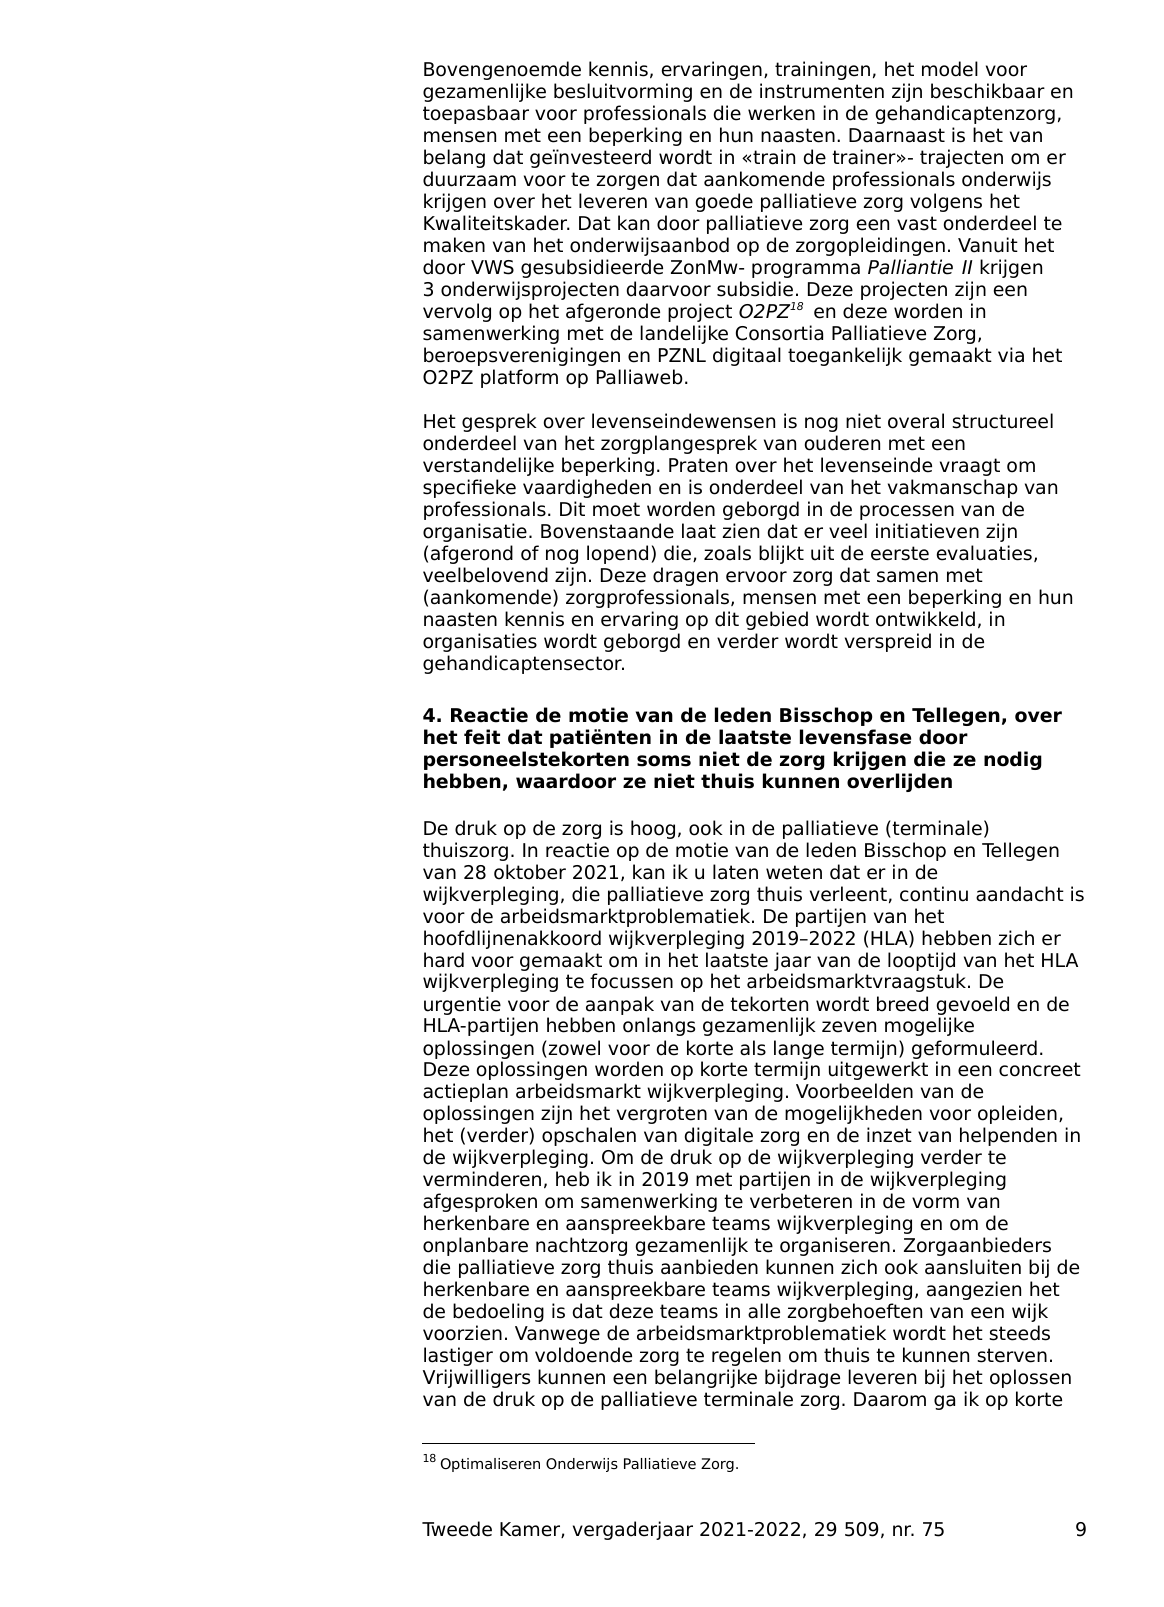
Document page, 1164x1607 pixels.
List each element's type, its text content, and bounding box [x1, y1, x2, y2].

text Het gesprek over levenseindewensen is nog niet overal structureel onderdeel van het zorgplangesprek van ouderen met een verstandelijke beperking. Praten over het levenseinde vraagt om specifieke vaardigheden en is onderdeel van het vakmanschap van professionals. Dit moet worden geborgd in de processen van de organisatie. Bovenstaande laat zien dat er veel initiatieven zijn (afgerond of nog lopend) die, zoals blijkt uit de eerste evaluaties, veelbelovend zijn. Deze dragen ervoor zorg dat samen met (aankomende) zorgprofessionals, mensen met een beperking en hun naasten kennis en ervaring op dit gebied wordt ontwikkeld, in organisaties wordt geborgd en verder wordt verspreid in de gehandicaptensector. [422, 411, 1087, 675]
text De druk op de zorg is hoog, ook in de palliatieve (terminale) thuiszorg. In reactie op de motie van de leden Bisschop en Tellegen van 28 oktober 2021, kan ik u laten weten dat er in de wijkverpleging, die palliatieve zorg thuis verleent, continu aandacht is voor de arbeidsmarktproblematiek. De partijen van het hoofdlijnenakkoord wijkverpleging 2019–2022 (HLA) hebben zich er hard voor gemaakt om in het laatste jaar van de looptijd van het HLA wijkverpleging te focussen op het arbeidsmarktvraagstuk. De urgentie voor de aanpak van de tekorten wordt breed gevoeld en de HLA-partijen hebben onlangs gezamenlijk zeven mogelijke oplossingen (zowel voor de korte als lange termijn) geformuleerd. Deze oplossingen worden op korte termijn uitgewerkt in een concreet actieplan arbeidsmarkt wijkverpleging. Voorbeelden van de oplossingen zijn het vergroten van de mogelijkheden voor opleiden, het (verder) opschalen van digitale zorg en de inzet van helpenden in de wijkverpleging. Om de druk op de wijkverpleging verder te verminderen, heb ik in 2019 met partijen in de wijkverpleging afgesproken om samenwerking te verbeteren in de vorm van herkenbare en aanspreekbare teams wijkverpleging en om de onplanbare nachtzorg gezamenlijk te organiseren. Zorgaanbieders die palliatieve zorg thuis aanbieden kunnen zich ook aansluiten bij de herkenbare en aanspreekbare teams wijkverpleging, aangezien het de bedoeling is dat deze teams in alle zorgbehoeften van een wijk voorzien. Vanwege de arbeidsmarktproblematiek wordt het steeds lastiger om voldoende zorg te regelen om thuis te kunnen sterven. Vrijwilligers kunnen een belangrijke bijdrage leveren bij het oplossen van de druk op de palliatieve terminale zorg. Daarom ga ik op korte [422, 818, 1087, 1411]
subtitle 4. Reactie de motie van de leden Bisschop en Tellegen, over het feit dat patiënten in de laatste levensfase door personeelstekorten soms niet de zorg krijgen die ze nodig hebben, waardoor ze niet thuis kunnen overlijden [422, 705, 1087, 793]
text Optimaliseren Onderwijs Palliatieve Zorg. [422, 1452, 1087, 1474]
text Bovengenoemde kennis, ervaringen, trainingen, het model voor gezamenlijke besluitvorming en de instrumenten zijn beschikbaar en toepasbaar voor professionals die werken in de gehandicaptenzorg, mensen met een beperking en hun naasten. Daarnaast is het van belang dat geïnvesteerd wordt in «train de trainer»- trajecten om er duurzaam voor te zorgen dat aankomende professionals onderwijs krijgen over het leveren van goede palliatieve zorg volgens het Kwaliteitskader. Dat kan door palliatieve zorg een vast onderdeel te maken van het onderwijsaanbod op de zorgopleidingen. Vanuit het door VWS gesubsidieerde ZonMw- programma Palliantie II krijgen 3 onderwijsprojecten daarvoor subsidie. Deze projecten zijn een vervolg op het afgeronde project O2PZ en deze worden in samenwerking met de landelijke Consortia Palliatieve Zorg, beroepsverenigingen en PZNL digitaal toegankelijk gemaakt via het O2PZ platform op Palliaweb. [422, 59, 1087, 389]
